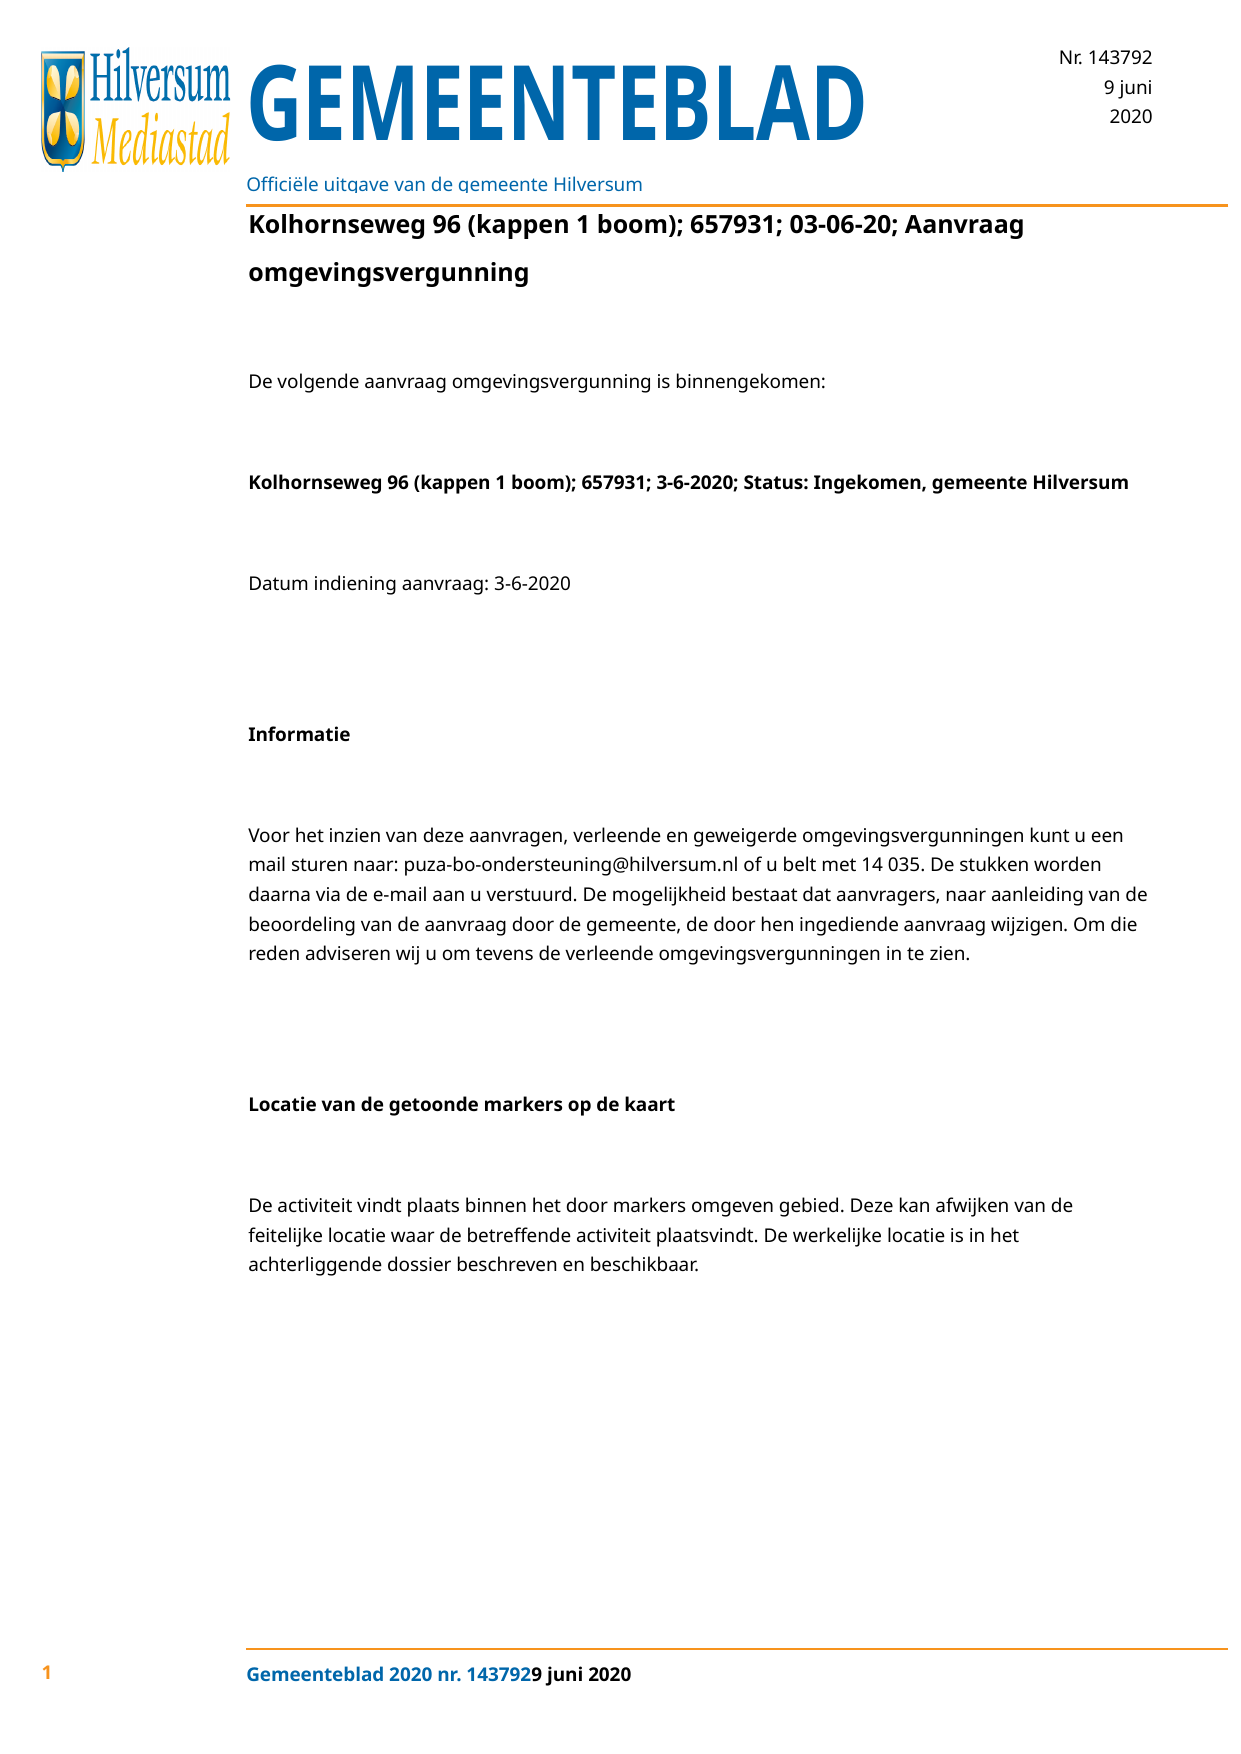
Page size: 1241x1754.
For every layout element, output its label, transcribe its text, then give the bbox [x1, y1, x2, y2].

text Locatie van de getoonde markers op de kaart [248, 1092, 1152, 1117]
text Datum indiening aanvraag: 3-6-2020 [248, 570, 1152, 596]
text De activiteit vindt plaats binnen het door markers omgeven gebied. Deze kan afwijken van de feitelijke locatie waar de betreffende activiteit plaatsvindt. De werkelijke locatie is in het achterliggende dossier beschreven en beschikbaar. [248, 1192, 1152, 1277]
text Kolhornseweg 96 (kappen 1 boom); 657931; 03-06-20; Aanvraag omgevingsvergunning [248, 207, 1152, 288]
text Informatie [248, 721, 1152, 747]
text Voor het inzien van deze aanvragen, verleende en geweigerde omgevingsvergunningen kunt u een mail sturen naar: puza-bo-ondersteuning@hilversum.nl of u belt met 14 035. De stukken worden daarna via de e-mail aan u verstuurd. De mogelijkheid bestaat dat aanvragers, naar aanleiding van de beoordeling van de aanvraag door de gemeente, de door hen ingediende aanvraag wijzigen. Om die reden adviseren wij u om tevens de verleende omgevingsvergunningen in te zien. [248, 822, 1152, 966]
text De volgende aanvraag omgevingsvergunning is binnengekomen: [248, 368, 1152, 394]
text Kolhornseweg 96 (kappen 1 boom); 657931; 3-6-2020; Status: Ingekomen, gemeente Hilversum [248, 469, 1152, 495]
picture [41, 47, 231, 172]
